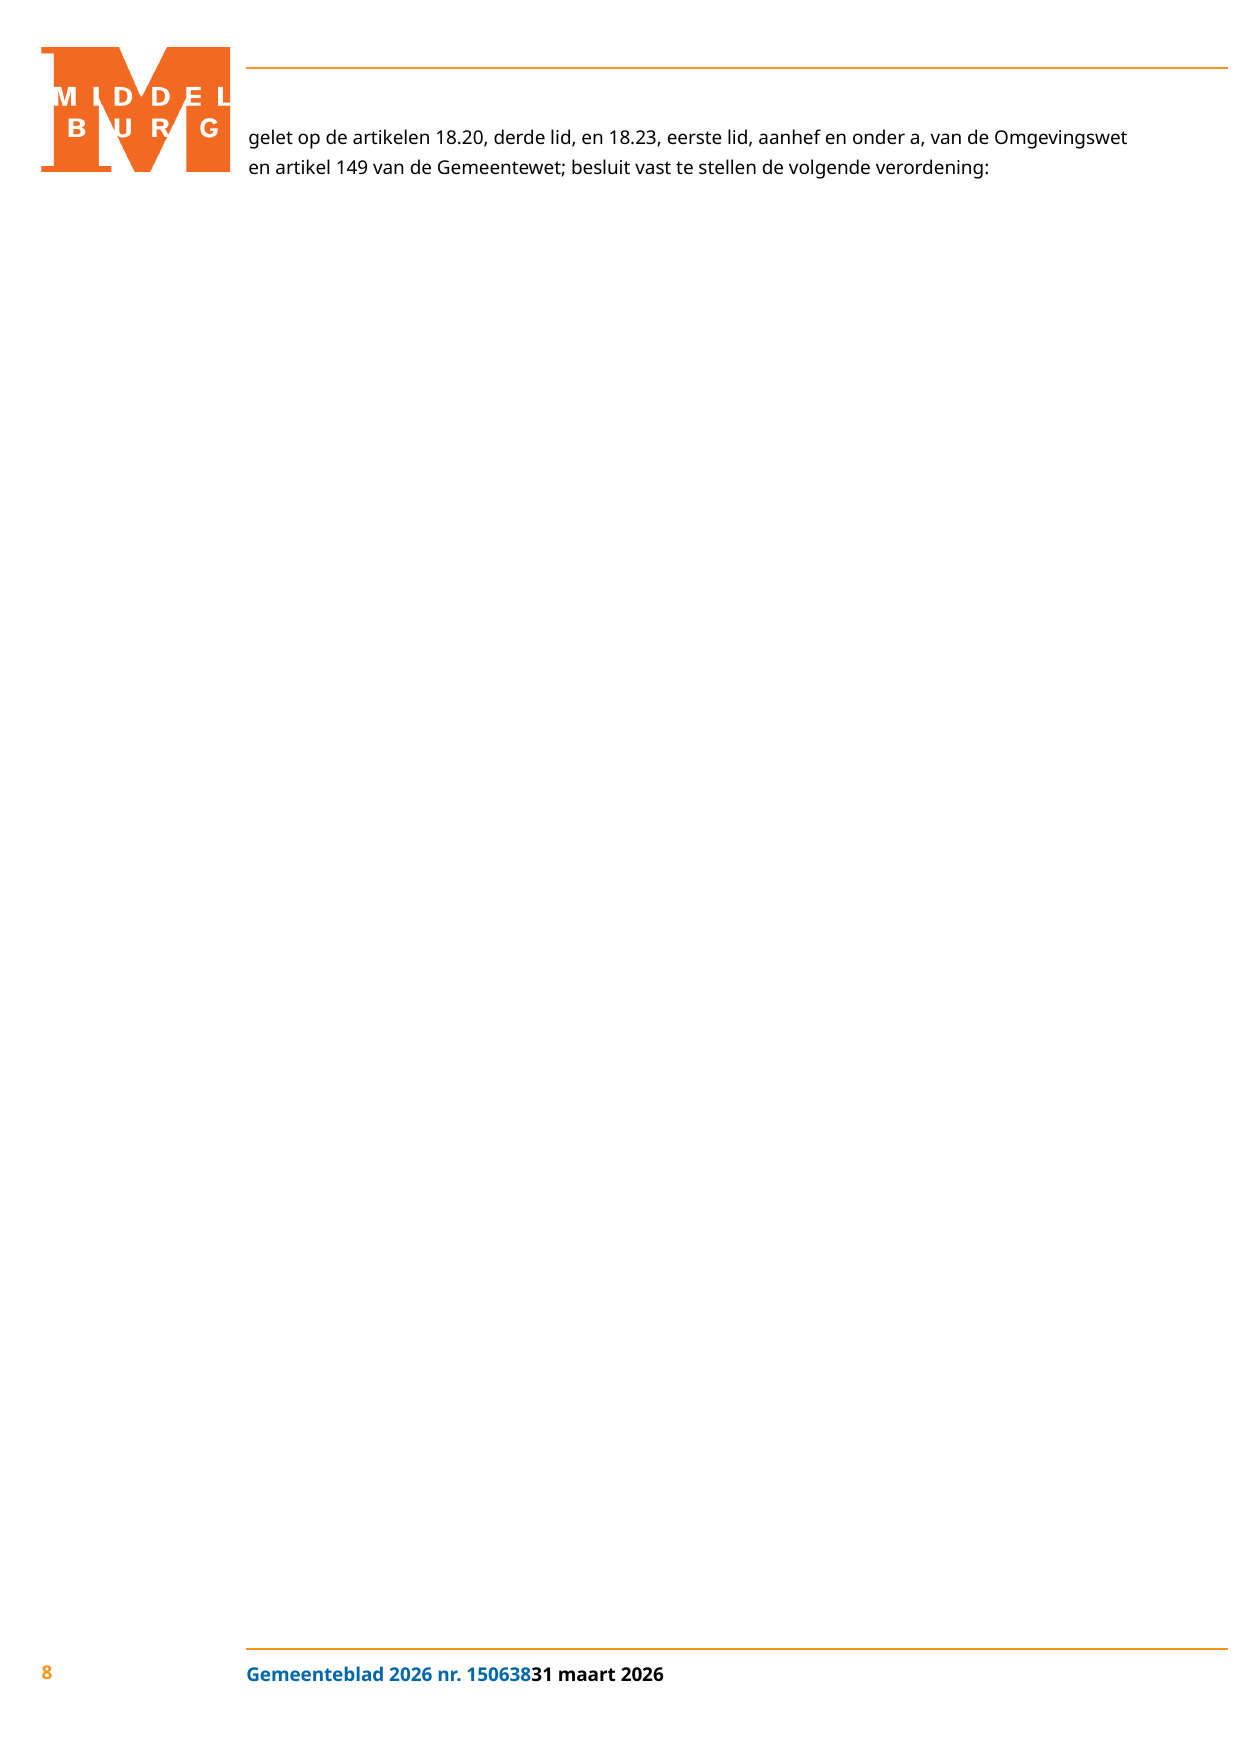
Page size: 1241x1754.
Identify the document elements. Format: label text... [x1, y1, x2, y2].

picture [41, 47, 231, 172]
text gelet op de artikelen 18.20, derde lid, en 18.23, eerste lid, aanhef en onder a, van de Omgevingswet en artikel 149 van de Gemeentewet; besluit vast te stellen de volgende verordening: [248, 124, 1152, 180]
